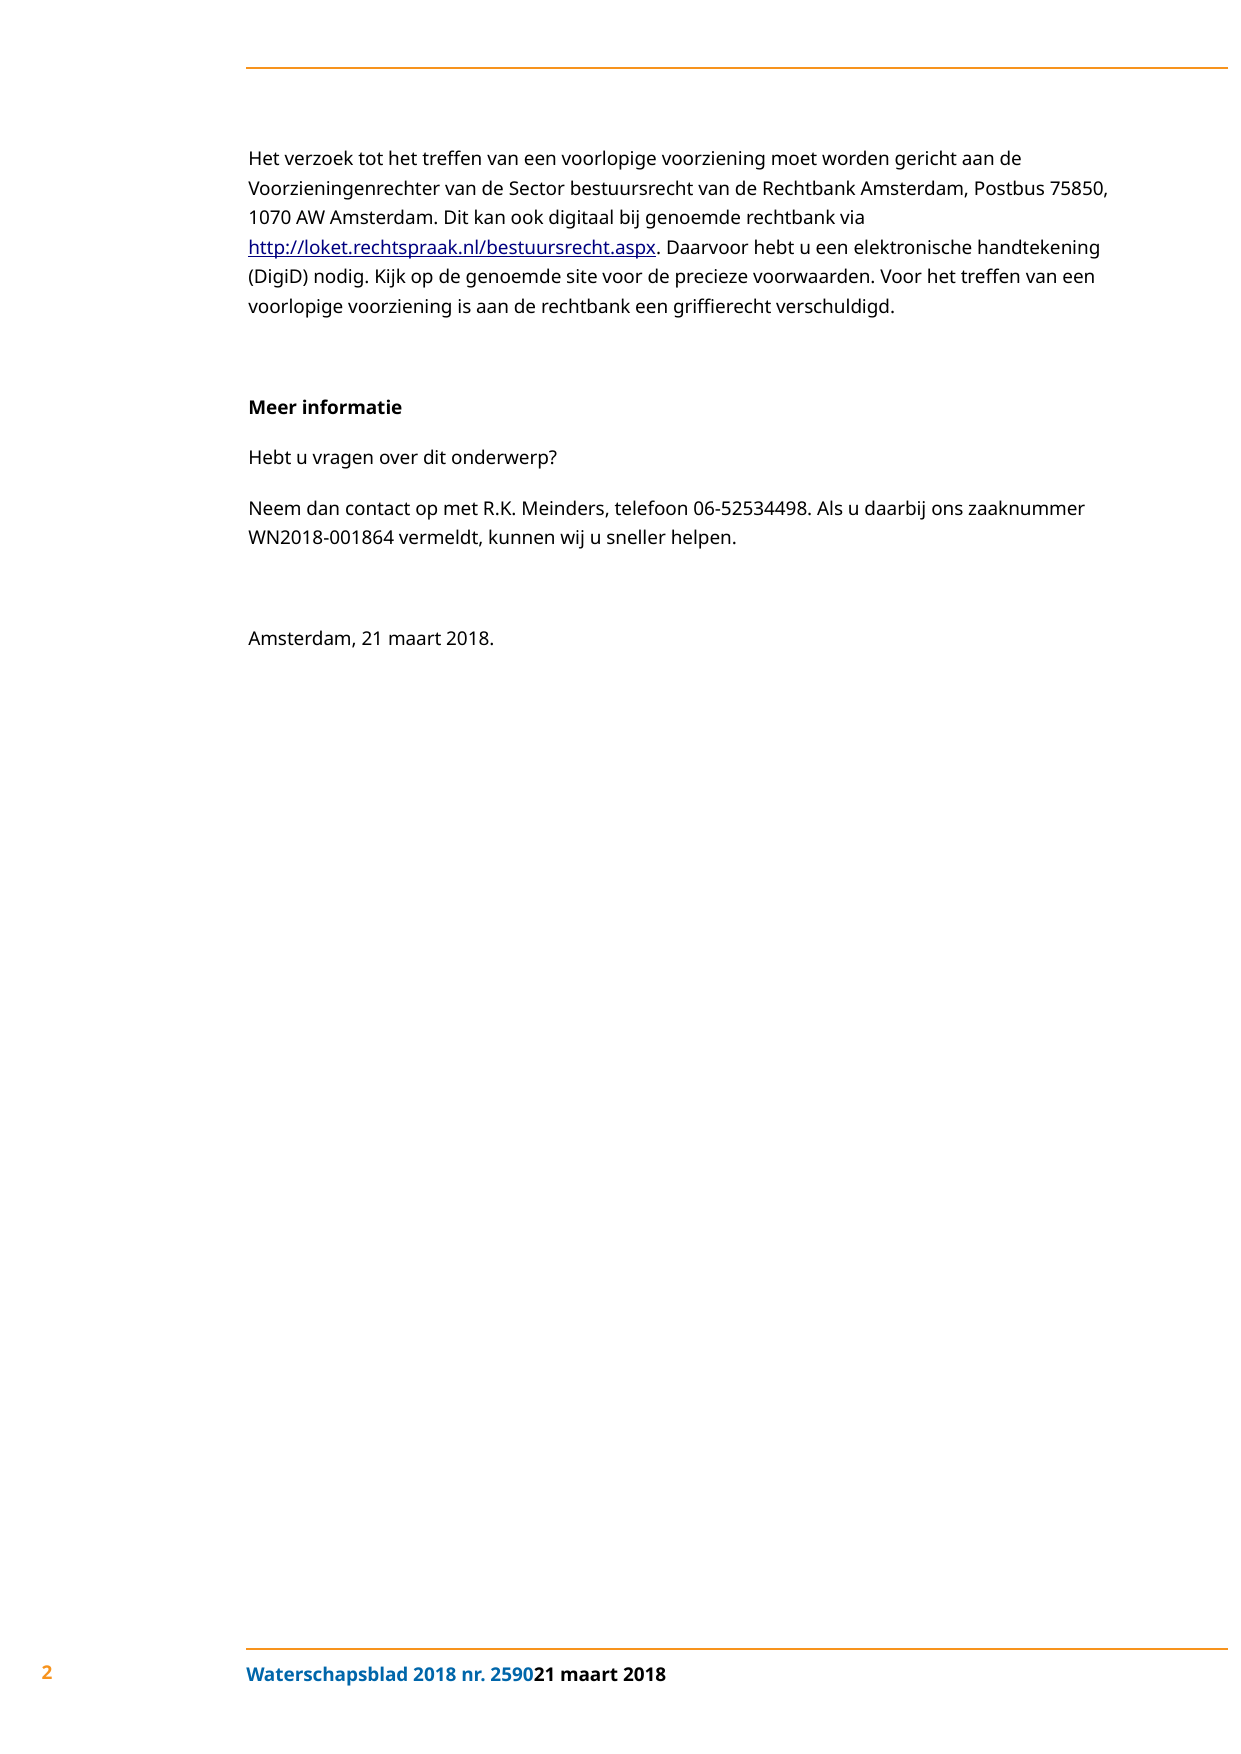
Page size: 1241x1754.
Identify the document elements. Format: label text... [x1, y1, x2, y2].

text Meer informatie [248, 394, 1152, 420]
text Neem dan contact op met R.K. Meinders, telefoon 06-52534498. Als u daarbij ons zaaknummer WN2018-001864 vermeldt, kunnen wij u sneller helpen. [248, 495, 1152, 550]
text Het verzoek tot het treffen van een voorlopige voorziening moet worden gericht aan de Voorzieningenrechter van de Sector bestuursrecht van de Rechtbank Amsterdam, Postbus 75850, 1070 AW Amsterdam. Dit kan ook digitaal bij genoemde rechtbank via http://loket.rechtspraak.nl/bestuursrecht.aspx. Daarvoor hebt u een elektronische handtekening (DigiD) nodig. Kijk op de genoemde site voor de precieze voorwaarden. Voor het treffen van een voorlopige voorziening is aan de rechtbank een griffierecht verschuldigd. [248, 145, 1152, 319]
text Amsterdam, 21 maart 2018. [248, 625, 1152, 651]
text Hebt u vragen over dit onderwerp? [248, 444, 1152, 470]
picture [41, 47, 231, 172]
